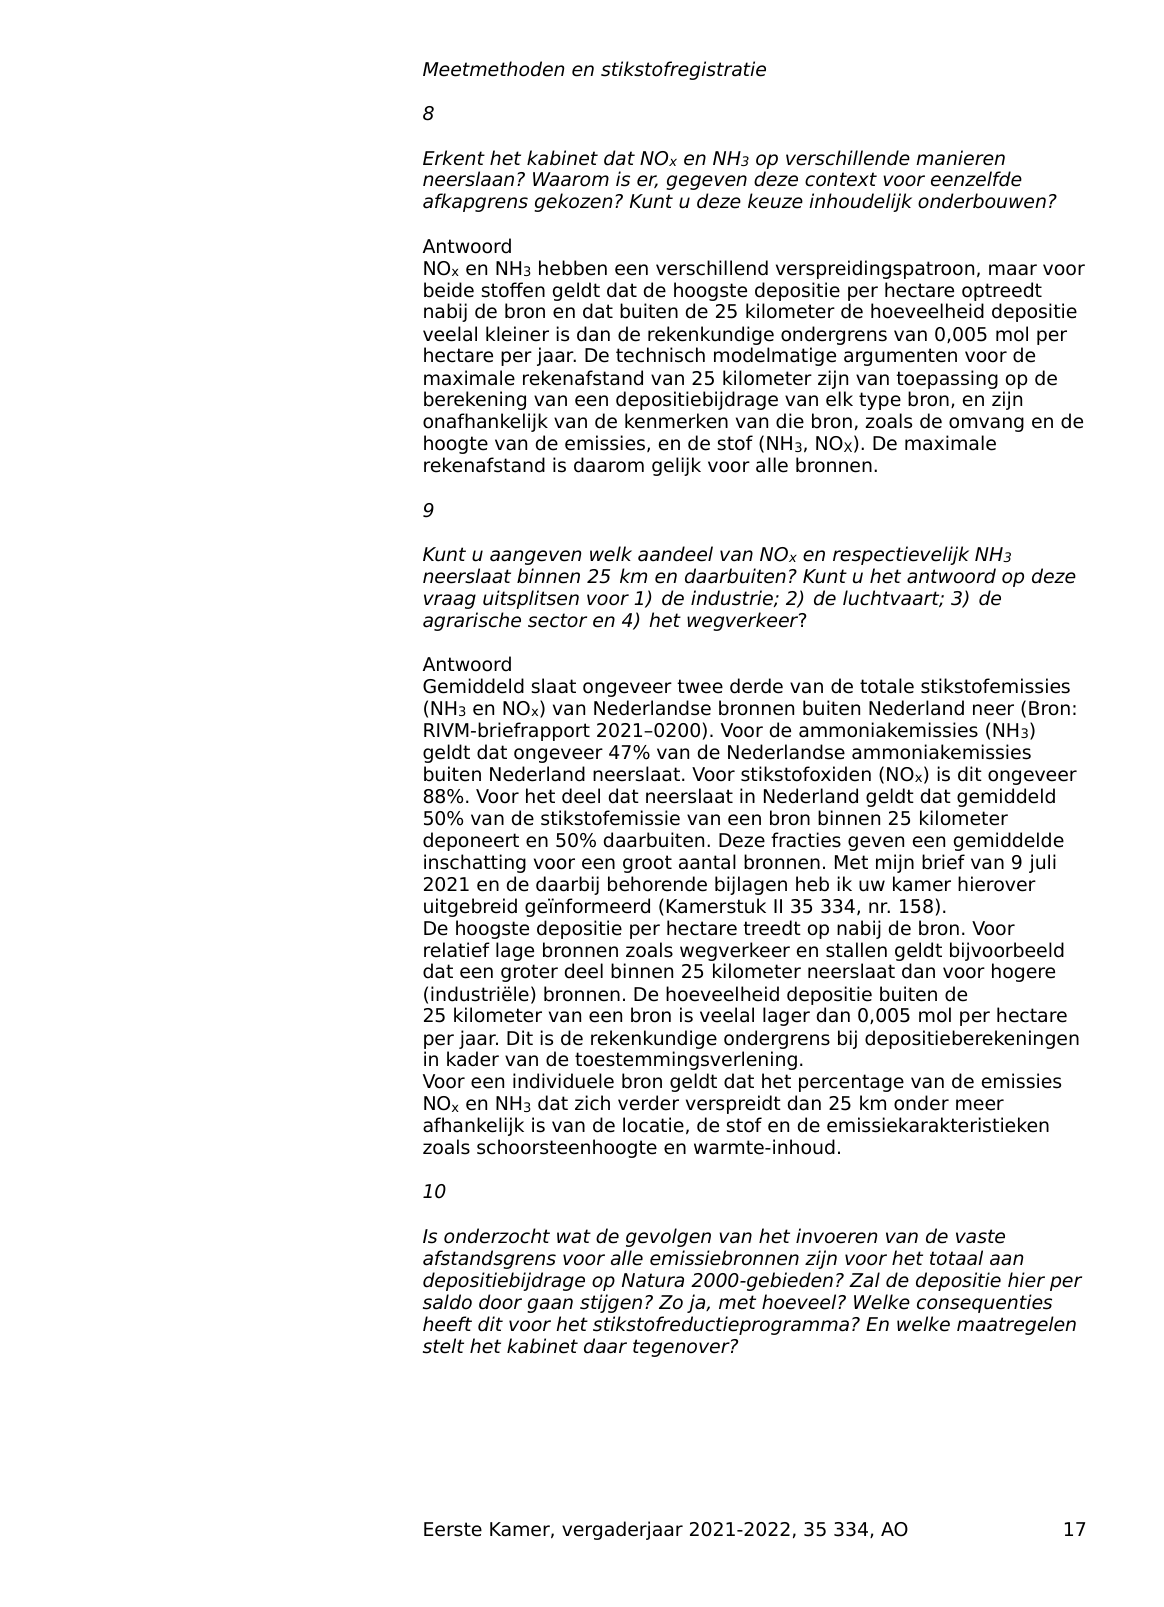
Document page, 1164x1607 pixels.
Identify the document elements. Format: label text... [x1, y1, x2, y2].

text NOx en NH3 hebben een verschillend verspreidingspatroon, maar voor beide stoffen geldt dat de hoogste depositie per hectare optreedt nabij de bron en dat buiten de 25 kilometer de hoeveelheid depositie veelal kleiner is dan de rekenkundige ondergrens van 0,005 mol per hectare per jaar. De technisch modelmatige argumenten voor de maximale rekenafstand van 25 kilometer zijn van toepassing op de berekening van een depositiebijdrage van elk type bron, en zijn onafhankelijk van de kenmerken van die bron, zoals de omvang en de hoogte van de emissies, en de stof (NH3, NOX). De maximale rekenafstand is daarom gelijk voor alle bronnen. [422, 257, 1087, 477]
text Voor een individuele bron geldt dat het percentage van de emissies NOx en NH3 dat zich verder verspreidt dan 25 km onder meer afhankelijk is van de locatie, de stof en de emissiekarakteristieken zoals schoorsteenhoogte en warmte-inhoud. [422, 1071, 1087, 1159]
text De hoogste depositie per hectare treedt op nabij de bron. Voor relatief lage bronnen zoals wegverkeer en stallen geldt bijvoorbeeld dat een groter deel binnen 25 kilometer neerslaat dan voor hogere (industriële) bronnen. De hoeveelheid depositie buiten de 25 kilometer van een bron is veelal lager dan 0,005 mol per hectare per jaar. Dit is de rekenkundige ondergrens bij depositieberekeningen in kader van de toestemmingsverlening. [422, 917, 1087, 1071]
subtitle Meetmethoden en stikstofregistratie [422, 59, 1087, 81]
text Antwoord [422, 236, 1087, 257]
text Antwoord [422, 654, 1087, 676]
subtitle 10 [422, 1181, 1087, 1203]
text Erkent het kabinet dat NOx en NH3 op verschillende manieren neerslaan? Waarom is er, gegeven deze context voor eenzelfde afkapgrens gekozen? Kunt u deze keuze inhoudelijk onderbouwen? [422, 147, 1087, 213]
text Gemiddeld slaat ongeveer twee derde van de totale stikstofemissies (NH3 en NOx) van Nederlandse bronnen buiten Nederland neer (Bron: RIVM-briefrapport 2021–0200). Voor de ammoniakemissies (NH3) geldt dat ongeveer 47% van de Nederlandse ammoniakemissies buiten Nederland neerslaat. Voor stikstofoxiden (NOx) is dit ongeveer 88%. Voor het deel dat neerslaat in Nederland geldt dat gemiddeld 50% van de stikstofemissie van een bron binnen 25 kilometer deponeert en 50% daarbuiten. Deze fracties geven een gemiddelde inschatting voor een groot aantal bronnen. Met mijn brief van 9 juli 2021 en de daarbij behorende bijlagen heb ik uw kamer hierover uitgebreid geïnformeerd (Kamerstuk II 35 334, nr. 158). [422, 676, 1087, 917]
text Is onderzocht wat de gevolgen van het invoeren van de vaste afstandsgrens voor alle emissiebronnen zijn voor het totaal aan depositiebijdrage op Natura 2000-gebieden? Zal de depositie hier per saldo door gaan stijgen? Zo ja, met hoeveel? Welke consequenties heeft dit voor het stikstofreductieprogramma? En welke maatregelen stelt het kabinet daar tegenover? [422, 1226, 1087, 1357]
subtitle 8 [422, 103, 1087, 125]
subtitle 9 [422, 499, 1087, 521]
text Kunt u aangeven welk aandeel van NOx en respectievelijk NH3 neerslaat binnen 25 km en daarbuiten? Kunt u het antwoord op deze vraag uitsplitsen voor 1) de industrie; 2) de luchtvaart; 3) de agrarische sector en 4) het wegverkeer? [422, 544, 1087, 632]
